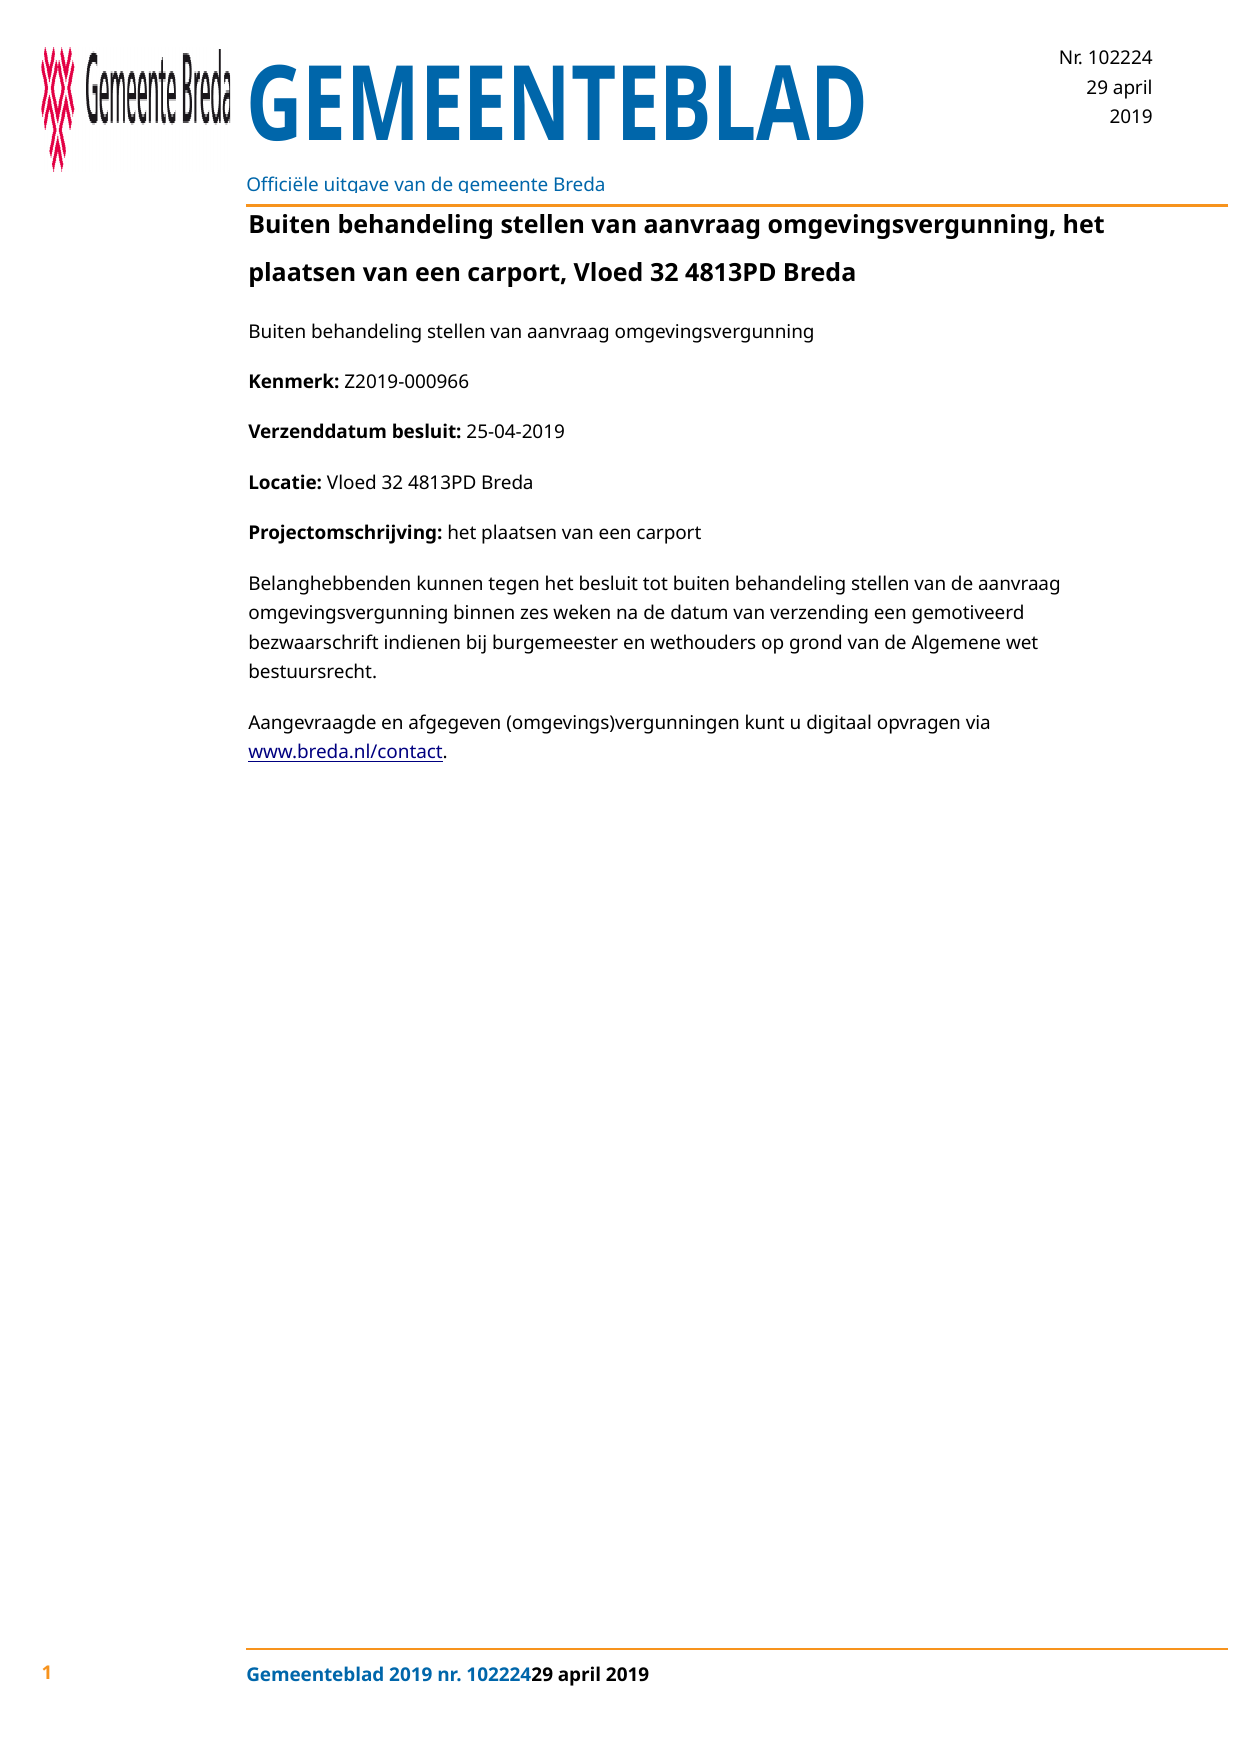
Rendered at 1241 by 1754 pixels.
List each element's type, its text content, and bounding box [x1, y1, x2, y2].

text Belanghebbenden kunnen tegen het besluit tot buiten behandeling stellen van de aanvraag omgevingsvergunning binnen zes weken na de datum van verzending een gemotiveerd bezwaarschrift indienen bij burgemeester en wethouders op grond van de Algemene wet bestuursrecht. [248, 570, 1152, 684]
text Aangevraagde en afgegeven (omgevings)vergunningen kunt u digitaal opvragen via www.breda.nl/contact. [248, 709, 1152, 764]
text Verzenddatum besluit: 25-04-2019 [248, 419, 1152, 444]
text Buiten behandeling stellen van aanvraag omgevingsvergunning, het plaatsen van een carport, Vloed 32 4813PD Breda [248, 207, 1152, 288]
text Buiten behandeling stellen van aanvraag omgevingsvergunning [248, 318, 1152, 344]
picture [41, 47, 231, 172]
text Kenmerk: Z2019-000966 [248, 368, 1152, 394]
text Locatie: Vloed 32 4813PD Breda [248, 469, 1152, 495]
text Projectomschrijving: het plaatsen van een carport [248, 519, 1152, 545]
